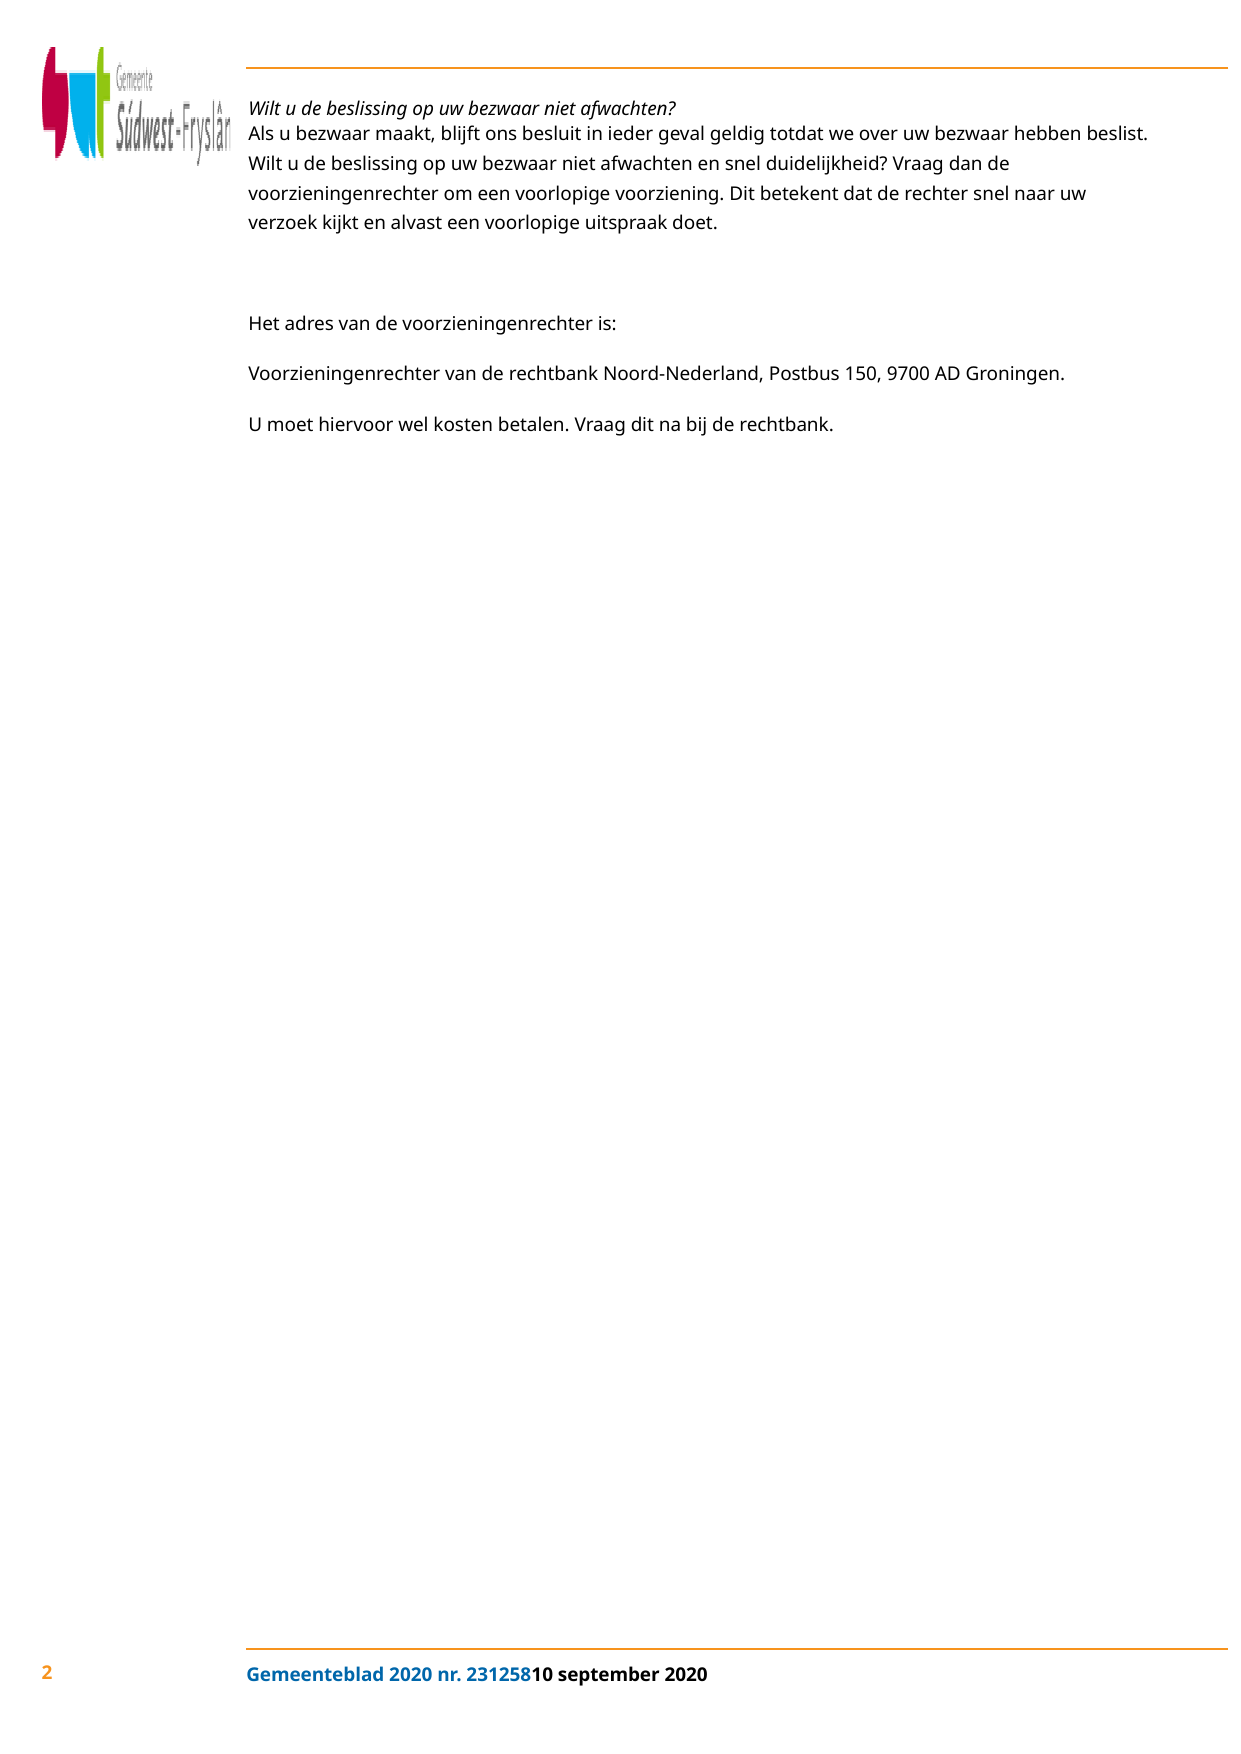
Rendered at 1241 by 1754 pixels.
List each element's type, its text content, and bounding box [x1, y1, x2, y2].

text Als u bezwaar maakt, blijft ons besluit in ieder geval geldig totdat we over uw bezwaar hebben beslist. Wilt u de beslissing op uw bezwaar niet afwachten en snel duidelijkheid? Vraag dan de voorzieningenrechter om een voorlopige voorziening. Dit betekent dat de rechter snel naar uw verzoek kijkt en alvast een voorlopige uitspraak doet. [248, 121, 1152, 235]
text U moet hiervoor wel kosten betalen. Vraag dit na bij de rechtbank. [248, 411, 1152, 437]
text Voorzieningenrechter van de rechtbank Noord-Nederland, Postbus 150, 9700 AD Groningen. [248, 361, 1152, 386]
picture [41, 47, 231, 172]
text Het adres van de voorzieningenrechter is: [248, 310, 1152, 336]
text Wilt u de beslissing op uw bezwaar niet afwachten? [248, 95, 1152, 121]
